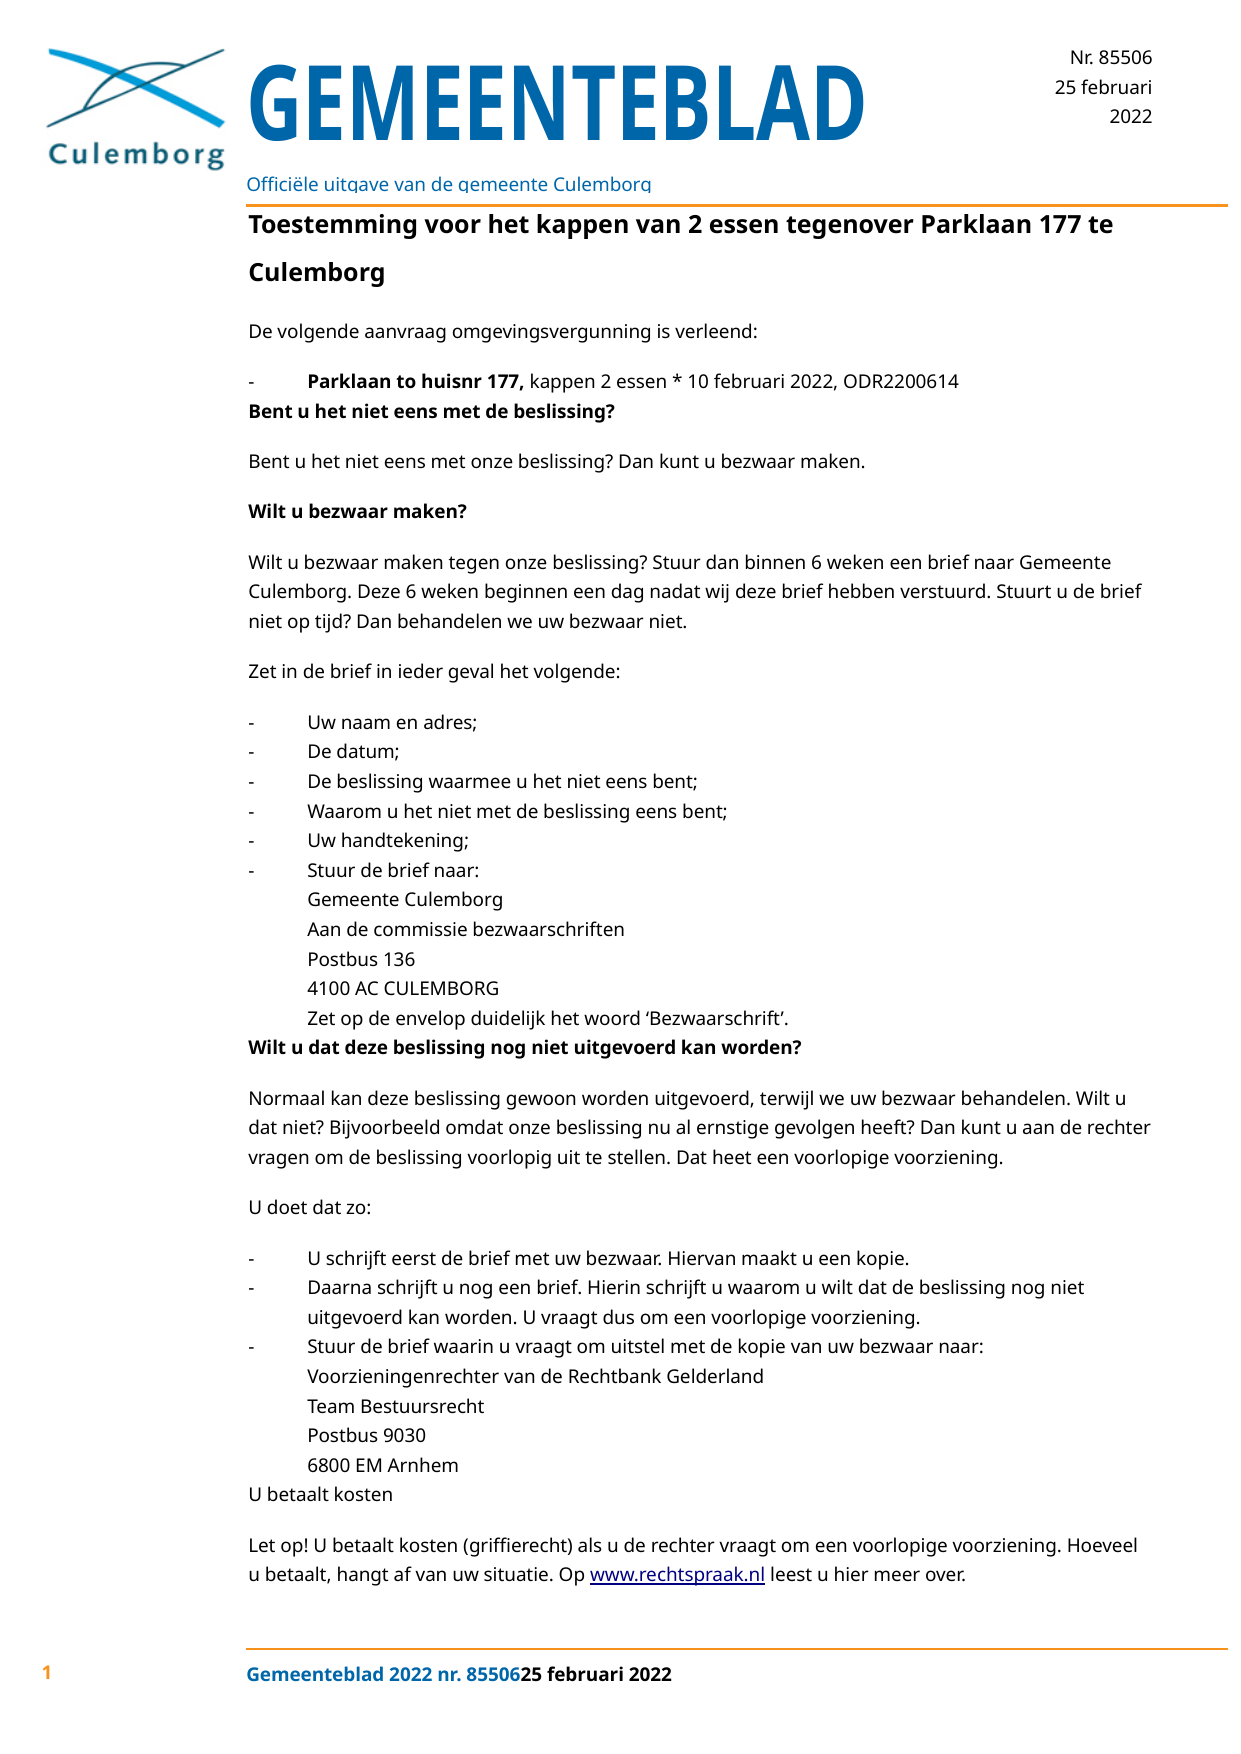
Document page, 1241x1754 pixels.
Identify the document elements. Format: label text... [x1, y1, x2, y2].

text Bent u het niet eens met onze beslissing? Dan kunt u bezwaar maken. [248, 448, 1152, 474]
text Zet in de brief in ieder geval het volgende: [248, 659, 1152, 684]
list U schrijft eerst de brief met uw bezwaar. Hiervan maakt u een kopie. [248, 1245, 1152, 1271]
list De beslissing waarmee u het niet eens bent; [248, 768, 1152, 794]
text U betaalt kosten [248, 1482, 1152, 1507]
list Stuur de brief naar: [248, 857, 1152, 883]
text Wilt u bezwaar maken? [248, 499, 1152, 524]
text Wilt u bezwaar maken tegen onze beslissing? Stuur dan binnen 6 weken een brief naar Gemeente Culemborg. Deze 6 weken beginnen een dag nadat wij deze brief hebben verstuurd. Stuurt u de brief niet op tijd? Dan behandelen we uw bezwaar niet. [248, 549, 1152, 634]
list Postbus 136 [248, 946, 1152, 972]
list 4100 AC CULEMBORG [248, 975, 1152, 1001]
picture [41, 47, 231, 172]
list Voorzieningenrechter van de Rechtbank Gelderland [248, 1363, 1152, 1389]
text Toestemming voor het kappen van 2 essen tegenover Parklaan 177 te Culemborg [248, 207, 1152, 288]
list Daarna schrijft u nog een brief. Hierin schrijft u waarom u wilt dat de beslissing nog niet uitgevoerd kan worden. U vraagt dus om een voorlopige voorziening. [248, 1274, 1152, 1330]
text Let op! U betaalt kosten (griffierecht) als u de rechter vraagt om een voorlopige voorziening. Hoeveel u betaalt, hangt af van uw situatie. Op www.rechtspraak.nl leest u hier meer over. [248, 1532, 1152, 1587]
text U doet dat zo: [248, 1194, 1152, 1220]
list Waarom u het niet met de beslissing eens bent; [248, 798, 1152, 824]
text Bent u het niet eens met de beslissing? [248, 398, 1152, 424]
text De volgende aanvraag omgevingsvergunning is verleend: [248, 318, 1152, 344]
list Stuur de brief waarin u vraagt om uitstel met de kopie van uw bezwaar naar: [248, 1334, 1152, 1359]
list Aan de commissie bezwaarschriften [248, 916, 1152, 942]
list 6800 EM Arnhem [248, 1452, 1152, 1478]
list Uw handtekening; [248, 827, 1152, 853]
list Postbus 9030 [248, 1422, 1152, 1448]
text Wilt u dat deze beslissing nog niet uitgevoerd kan worden? [248, 1034, 1152, 1060]
list Parklaan to huisnr 177, kappen 2 essen * 10 februari 2022, ODR2200614 [248, 368, 1152, 394]
text Normaal kan deze beslissing gewoon worden uitgevoerd, terwijl we uw bezwaar behandelen. Wilt u dat niet? Bijvoorbeeld omdat onze beslissing nu al ernstige gevolgen heeft? Dan kunt u aan de rechter vragen om de beslissing voorlopig uit te stellen. Dat heet een voorlopige voorziening. [248, 1085, 1152, 1170]
list Gemeente Culemborg [248, 887, 1152, 912]
list Zet op de envelop duidelijk het woord ‘Bezwaarschrift’. [248, 1005, 1152, 1031]
list Team Bestuursrecht [248, 1393, 1152, 1419]
list Uw naam en adres; [248, 709, 1152, 735]
list De datum; [248, 739, 1152, 764]
